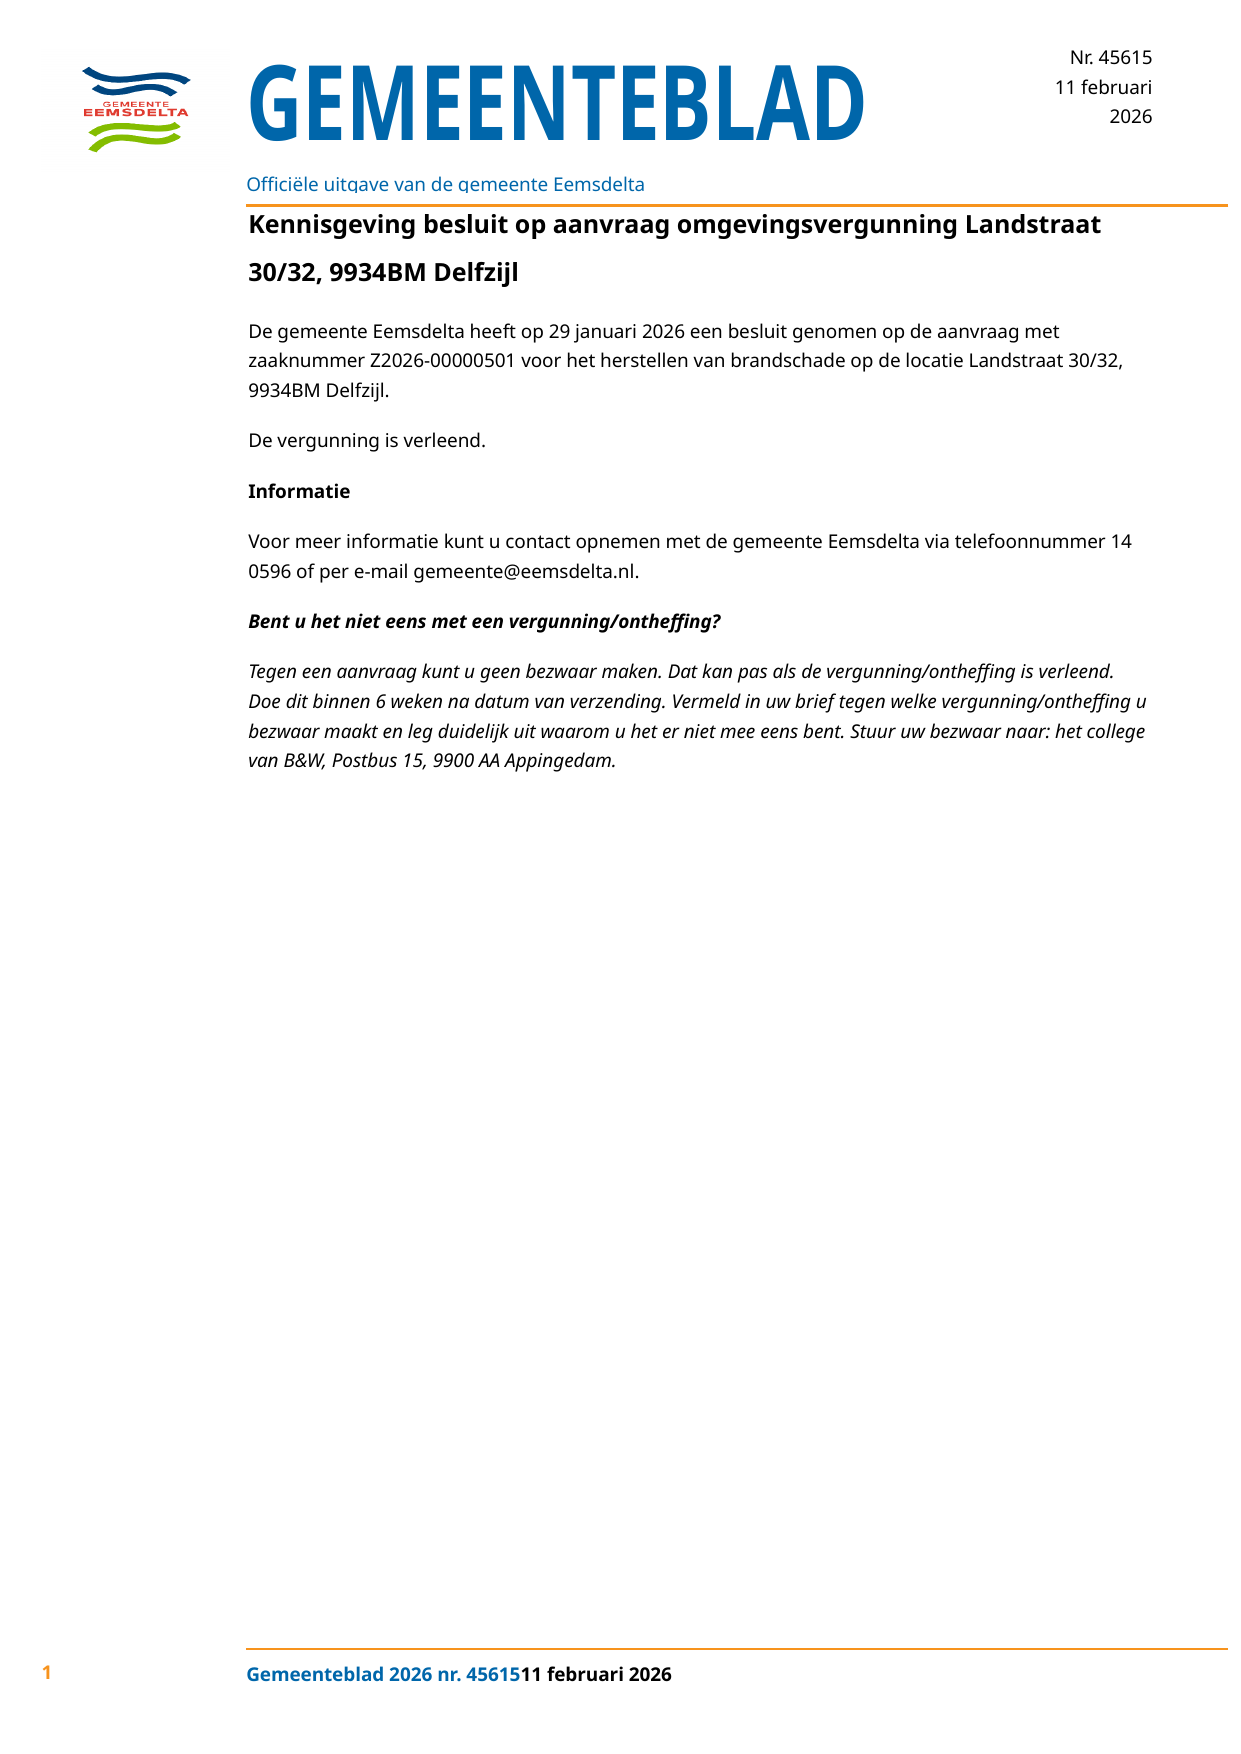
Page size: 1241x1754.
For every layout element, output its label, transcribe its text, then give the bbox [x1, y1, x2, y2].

text Tegen een aanvraag kunt u geen bezwaar maken. Dat kan pas als de vergunning/ontheffing is verleend. Doe dit binnen 6 weken na datum van verzending. Vermeld in uw brief tegen welke vergunning/ontheffing u bezwaar maakt en leg duidelijk uit waarom u het er niet mee eens bent. Stuur uw bezwaar naar: het college van B&W, Postbus 15, 9900 AA Appingedam. [248, 659, 1152, 773]
text De vergunning is verleend. [248, 427, 1152, 453]
text Kennisgeving besluit op aanvraag omgevingsvergunning Landstraat 30/32, 9934BM Delfzijl [248, 207, 1152, 288]
text De gemeente Eemsdelta heeft op 29 januari 2026 een besluit genomen op de aanvraag met zaaknummer Z2026-00000501 voor het herstellen van brandschade op de locatie Landstraat 30/32, 9934BM Delfzijl. [248, 318, 1152, 403]
text Voor meer informatie kunt u contact opnemen met de gemeente Eemsdelta via telefoonnummer 14 0596 of per e-mail gemeente@eemsdelta.nl. [248, 528, 1152, 584]
picture [41, 47, 231, 172]
text Informatie [248, 478, 1152, 504]
text Bent u het niet eens met een vergunning/ontheffing? [248, 608, 1152, 634]
